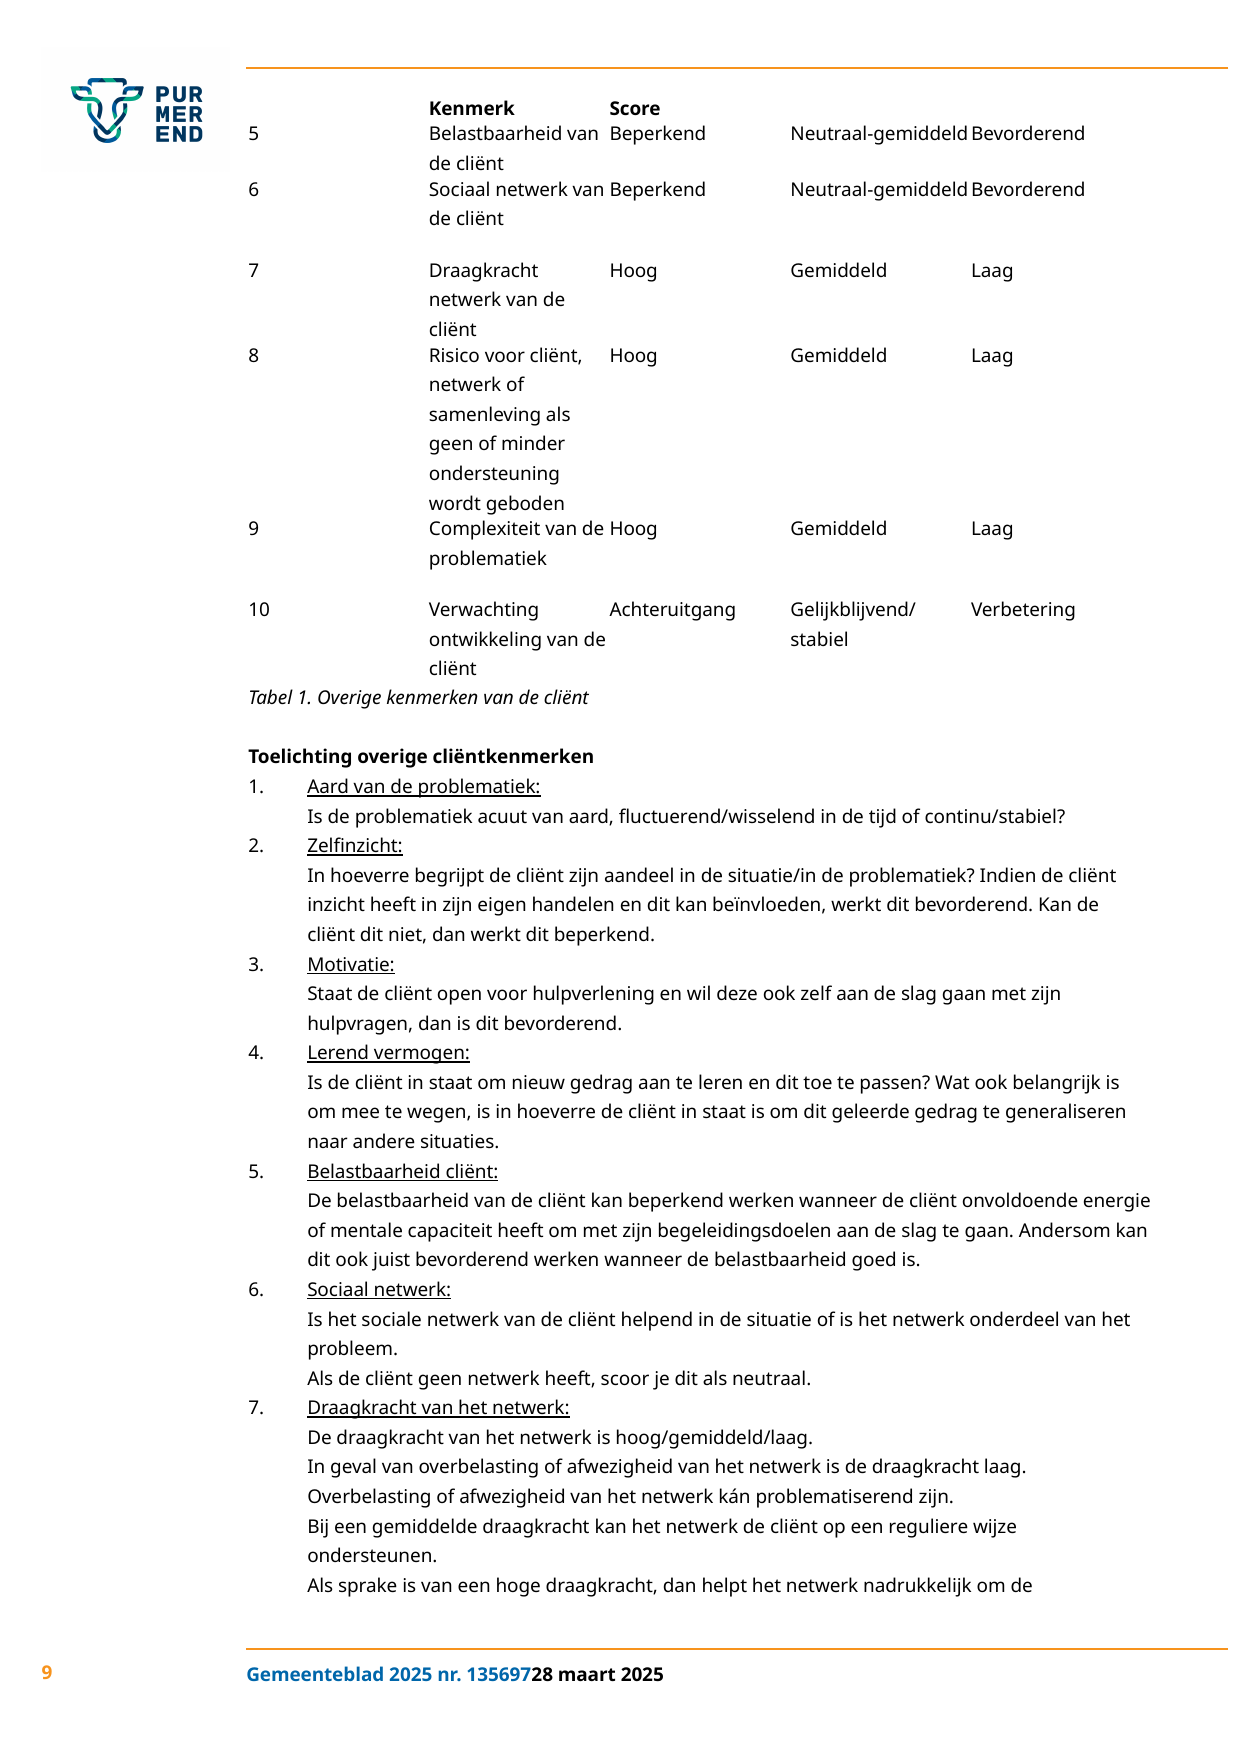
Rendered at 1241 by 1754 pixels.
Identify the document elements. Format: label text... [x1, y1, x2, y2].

list Als de cliënt geen netwerk heeft, scoor je dit als neutraal. [248, 1365, 1152, 1391]
picture [41, 47, 231, 172]
list Motivatie: [248, 951, 1152, 977]
list In hoeverre begrijpt de cliënt zijn aandeel in de situatie/in de problematiek? Indien de cliënt inzicht heeft in zijn eigen handelen en dit kan beïnvloeden, werkt dit bevorderend. Kan de cliënt dit niet, dan werkt dit beperkend. [248, 862, 1152, 947]
text Tabel 1. Overige kenmerken van de cliënt [248, 684, 1152, 710]
table_cell Sociaal netwerk van de cliënt [429, 176, 609, 231]
table_cell Neutraal-gemiddeld [790, 121, 971, 176]
table_cell 8 [248, 342, 429, 515]
table_cell 10 [248, 596, 429, 681]
list Bij een gemiddelde draagkracht kan het netwerk de cliënt op een reguliere wijze ondersteunen. [248, 1513, 1152, 1568]
table_cell Hoog [609, 515, 790, 571]
table_cell Beperkend [609, 176, 790, 231]
table_cell Bevorderend [971, 121, 1152, 176]
list De draagkracht van het netwerk is hoog/gemiddeld/laag. [248, 1424, 1152, 1450]
table_cell Belastbaarheid van de cliënt [429, 121, 609, 176]
table_cell Neutraal-gemiddeld [790, 176, 971, 231]
list De belastbaarheid van de cliënt kan beperkend werken wanneer de cliënt onvoldoende energie of mentale capaciteit heeft om met zijn begeleidingsdoelen aan de slag te gaan. Andersom kan dit ook juist bevorderend werken wanneer de belastbaarheid goed is. [248, 1187, 1152, 1272]
table_cell Beperkend [609, 121, 790, 176]
list In geval van overbelasting of afwezigheid van het netwerk is de draagkracht laag. Overbelasting of afwezigheid van het netwerk kán problematiserend zijn. [248, 1454, 1152, 1509]
table_header [248, 95, 429, 121]
table_cell Laag [971, 515, 1152, 571]
table_cell Laag [971, 342, 1152, 515]
table_cell Draagkracht netwerk van de cliënt [429, 257, 609, 342]
table_cell Gemiddeld [790, 342, 971, 515]
table_cell Risico voor cliënt, netwerk of samenleving als geen of minder ondersteuning wordt geboden [429, 342, 609, 515]
table_cell [248, 231, 1152, 257]
table_cell 9 [248, 515, 429, 571]
list Draagkracht van het netwerk: [248, 1394, 1152, 1420]
table_cell 7 [248, 257, 429, 342]
list Staat de cliënt open voor hulpverlening en wil deze ook zelf aan de slag gaan met zijn hulpvragen, dan is dit bevorderend. [248, 980, 1152, 1036]
table_cell Bevorderend [971, 176, 1152, 231]
table_cell Achteruitgang [609, 596, 790, 681]
table_cell Hoog [609, 342, 790, 515]
text Toelichting overige cliëntkenmerken [248, 744, 1152, 769]
table_cell Gemiddeld [790, 257, 971, 342]
list Is de cliënt in staat om nieuw gedrag aan te leren en dit toe te passen? Wat ook belangrijk is om mee te wegen, is in hoeverre de cliënt in staat is om dit geleerde gedrag te generaliseren naar andere situaties. [248, 1069, 1152, 1154]
list Sociaal netwerk: [248, 1276, 1152, 1302]
table_cell Verwachting ontwikkeling van de cliënt [429, 596, 609, 681]
table_cell Laag [971, 257, 1152, 342]
table_cell Gelijkblijvend/stabiel [790, 596, 971, 681]
list Lerend vermogen: [248, 1039, 1152, 1065]
table_cell Verbetering [971, 596, 1152, 681]
table_cell Complexiteit van de problematiek [429, 515, 609, 571]
table_cell 5 [248, 121, 429, 176]
list Is het sociale netwerk van de cliënt helpend in de situatie of is het netwerk onderdeel van het probleem. [248, 1306, 1152, 1361]
table_cell [248, 571, 1152, 596]
table_header Score [609, 95, 1152, 121]
table_cell Hoog [609, 257, 790, 342]
table_header Kenmerk [429, 95, 609, 121]
list Als sprake is van een hoge draagkracht, dan helpt het netwerk nadrukkelijk om de [248, 1572, 1152, 1598]
list Zelfinzicht: [248, 832, 1152, 858]
list Aard van de problematiek: [248, 773, 1152, 799]
list Belastbaarheid cliënt: [248, 1158, 1152, 1184]
table_cell Gemiddeld [790, 515, 971, 571]
list Is de problematiek acuut van aard, fluctuerend/wisselend in de tijd of continu/stabiel? [248, 803, 1152, 829]
table_cell 6 [248, 176, 429, 231]
